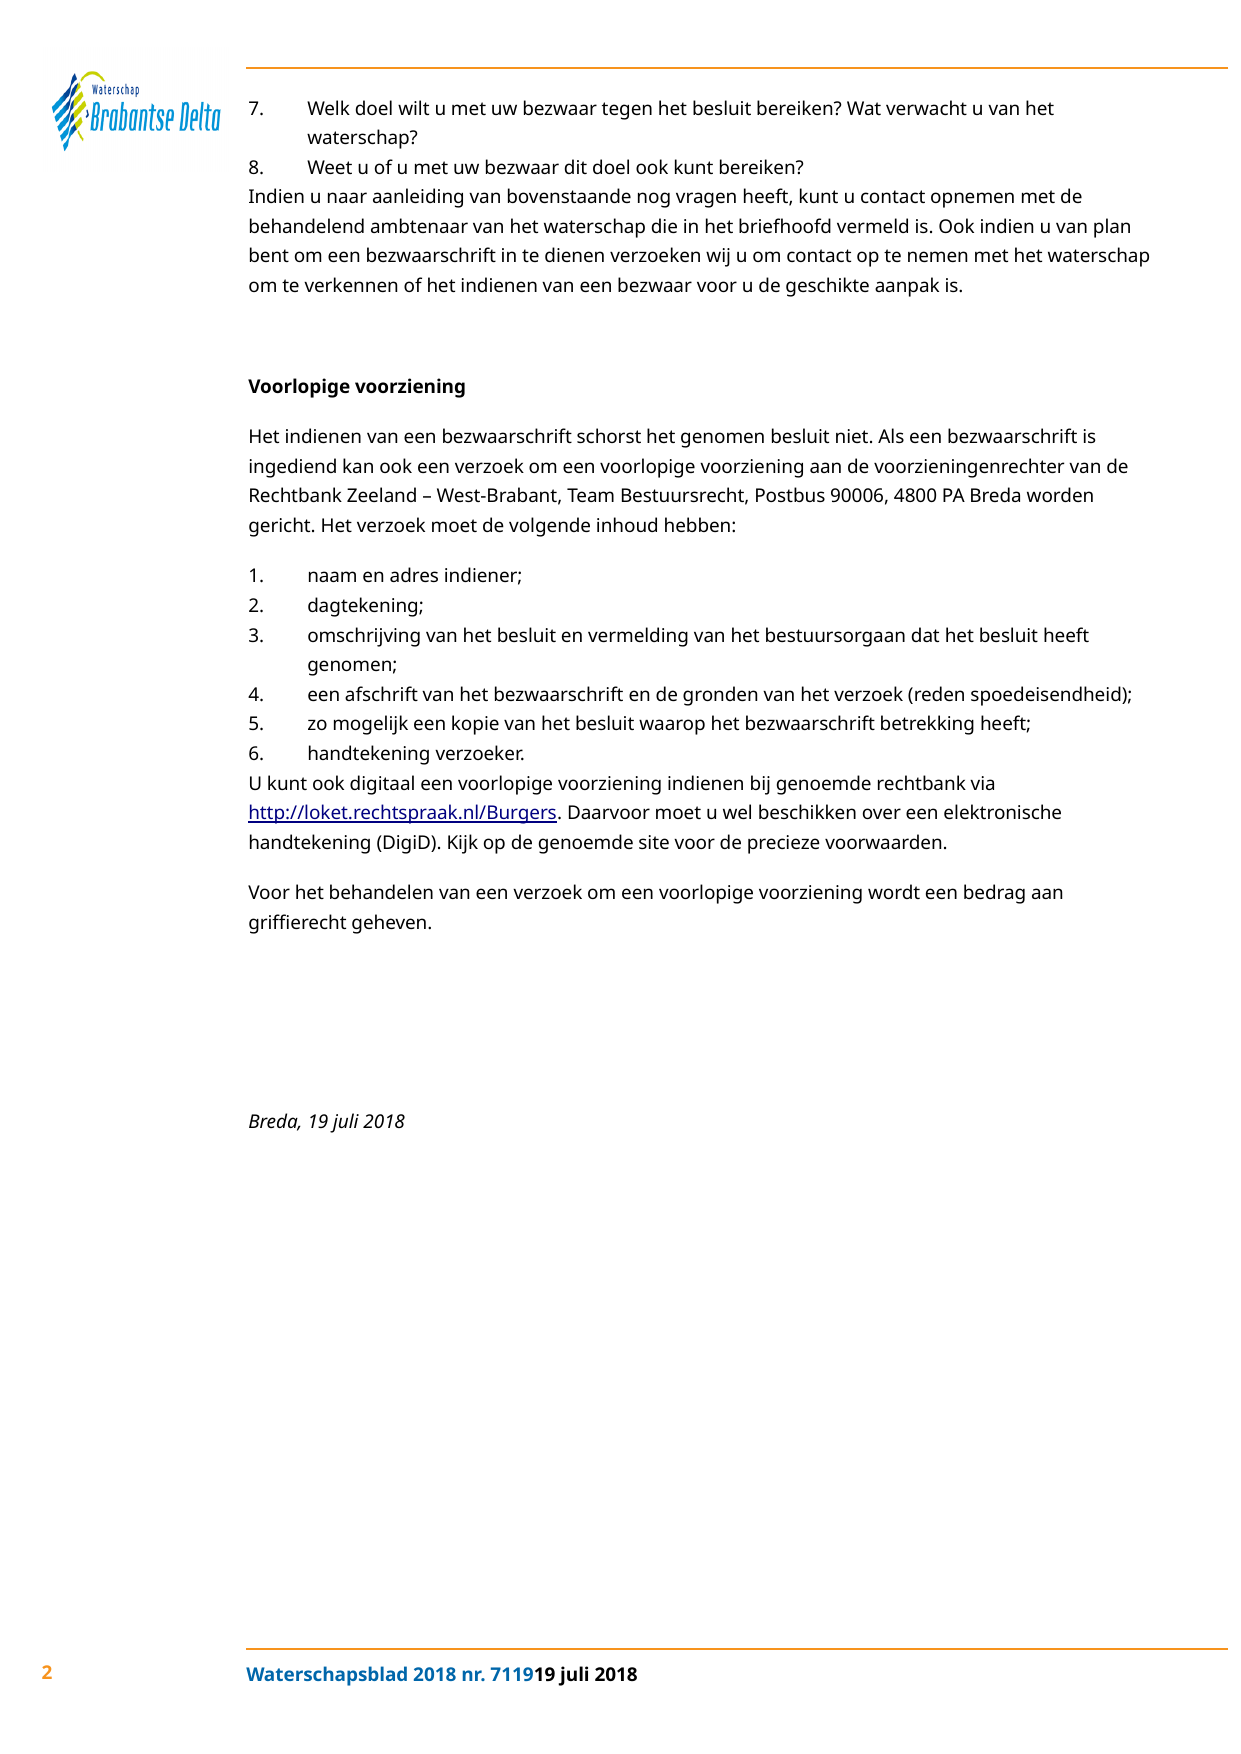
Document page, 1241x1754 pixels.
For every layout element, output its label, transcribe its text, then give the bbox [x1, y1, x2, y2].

list naam en adres indiener; [248, 563, 1152, 588]
list dagtekening; [248, 592, 1152, 618]
list omschrijving van het besluit en vermelding van het bestuursorgaan dat het besluit heeft genomen; [248, 622, 1152, 677]
text Indien u naar aanleiding van bovenstaande nog vragen heeft, kunt u contact opnemen met de behandelend ambtenaar van het waterschap die in het briefhoofd vermeld is. Ook indien u van plan bent om een bezwaarschrift in te dienen verzoeken wij u om contact op te nemen met het waterschap om te verkennen of het indienen van een bezwaar voor u de geschikte aanpak is. [248, 183, 1152, 298]
text Het indienen van een bezwaarschrift schorst het genomen besluit niet. Als een bezwaarschrift is ingediend kan ook een verzoek om een voorlopige voorziening aan de voorzieningenrechter van de Rechtbank Zeeland – West-Brabant, Team Bestuursrecht, Postbus 90006, 4800 PA Breda worden gericht. Het verzoek moet de volgende inhoud hebben: [248, 423, 1152, 538]
text Voorlopige voorziening [248, 373, 1152, 399]
text Breda, 19 juli 2018 [248, 1108, 1152, 1134]
list zo mogelijk een kopie van het besluit waarop het bezwaarschrift betrekking heeft; [248, 711, 1152, 736]
text U kunt ook digitaal een voorlopige voorziening indienen bij genoemde rechtbank via http://loket.rechtspraak.nl/Burgers. Daarvoor moet u wel beschikken over een elektronische handtekening (DigiD). Kijk op de genoemde site voor de precieze voorwaarden. [248, 770, 1152, 855]
list Weet u of u met uw bezwaar dit doel ook kunt bereiken? [248, 154, 1152, 180]
text Voor het behandelen van een verzoek om een voorlopige voorziening wordt een bedrag aan griffierecht geheven. [248, 879, 1152, 935]
list Welk doel wilt u met uw bezwaar tegen het besluit bereiken? Wat verwacht u van het waterschap? [248, 95, 1152, 150]
picture [41, 47, 231, 172]
list een afschrift van het bezwaarschrift en de gronden van het verzoek (reden spoedeisendheid); [248, 681, 1152, 707]
list handtekening verzoeker. [248, 740, 1152, 766]
